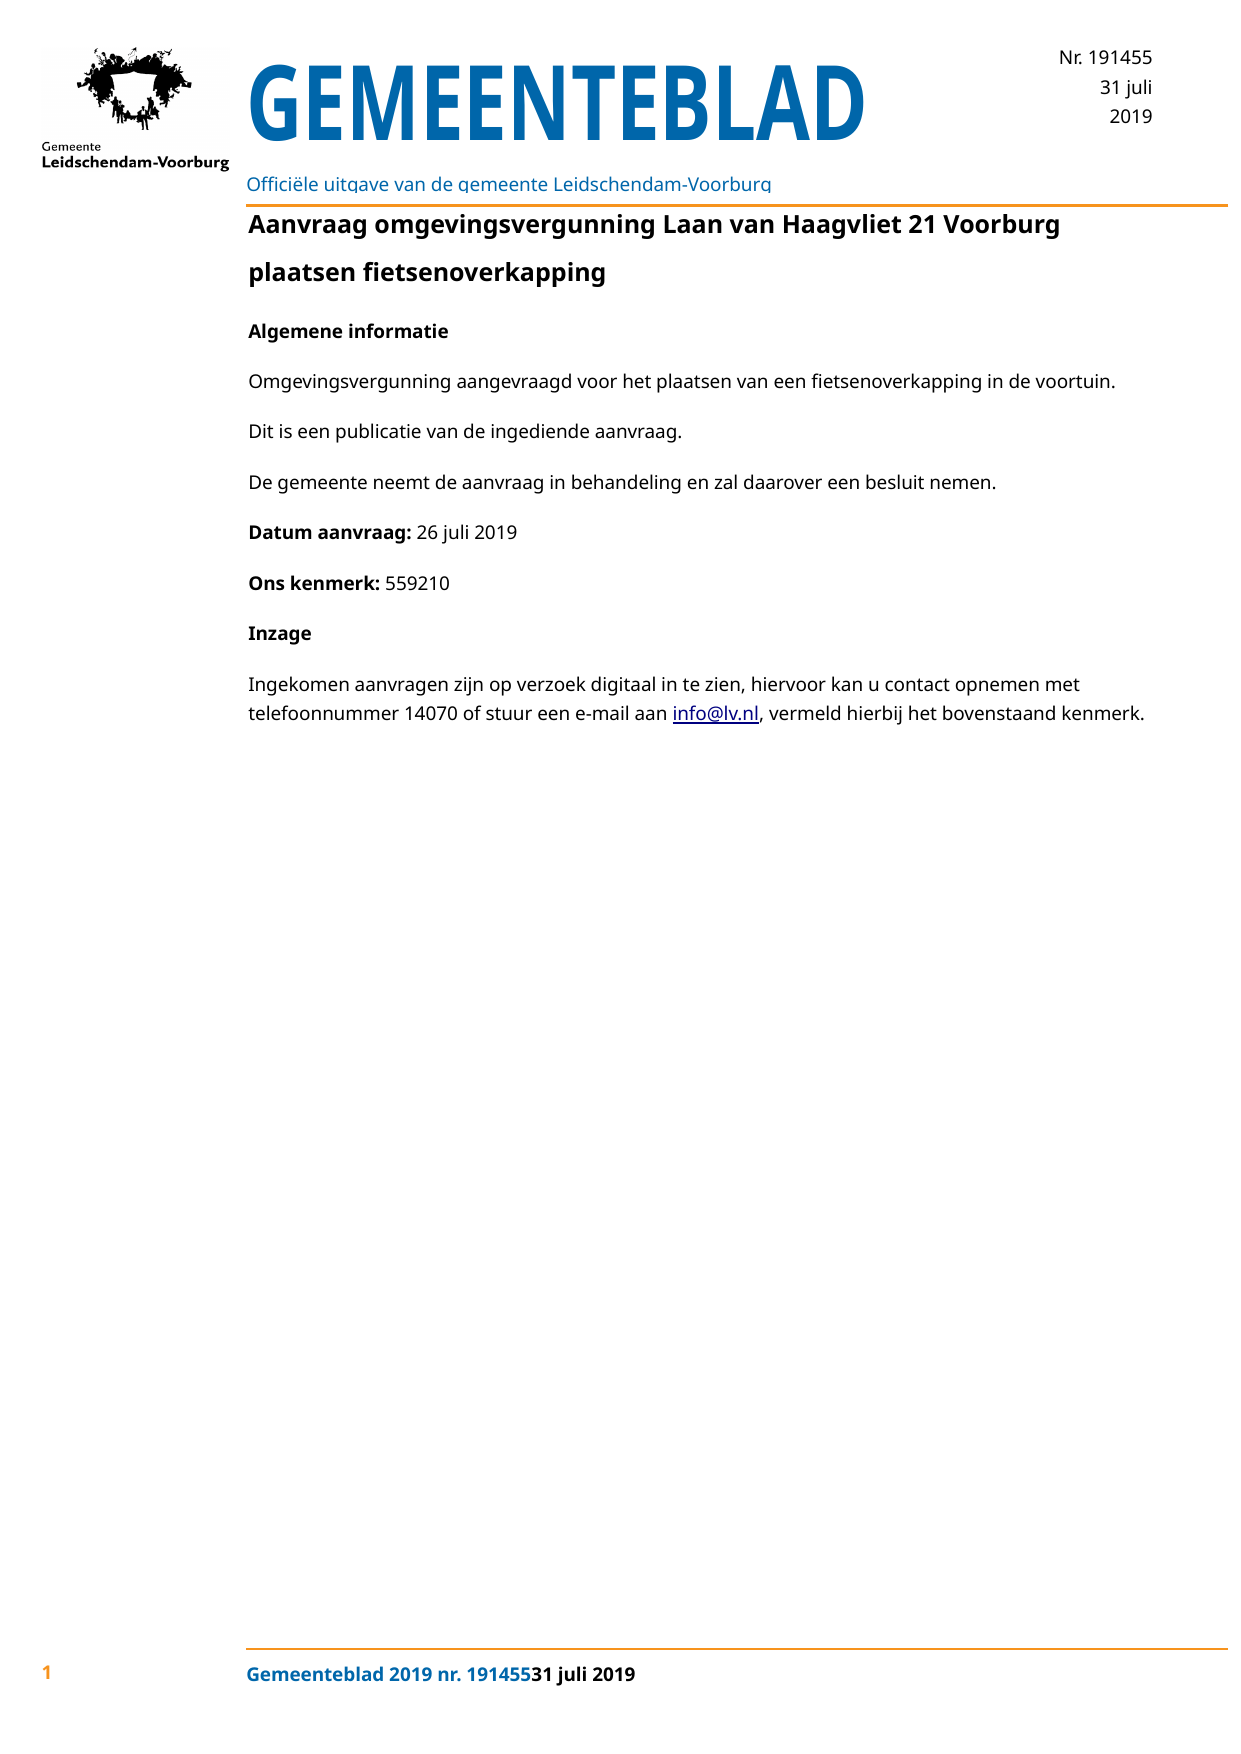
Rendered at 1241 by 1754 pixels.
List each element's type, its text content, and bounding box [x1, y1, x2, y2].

text Datum aanvraag: 26 juli 2019 [248, 519, 1152, 545]
text Ons kenmerk: 559210 [248, 570, 1152, 596]
text Inzage [248, 620, 1152, 646]
text Algemene informatie [248, 318, 1152, 344]
text Omgevingsvergunning aangevraagd voor het plaatsen van een fietsenoverkapping in de voortuin. [248, 368, 1152, 394]
picture [41, 47, 231, 172]
text Ingekomen aanvragen zijn op verzoek digitaal in te zien, hiervoor kan u contact opnemen met telefoonnummer 14070 of stuur een e-mail aan info@lv.nl, vermeld hierbij het bovenstaand kenmerk. [248, 671, 1152, 726]
text Dit is een publicatie van de ingediende aanvraag. [248, 419, 1152, 444]
text De gemeente neemt de aanvraag in behandeling en zal daarover een besluit nemen. [248, 469, 1152, 495]
text Aanvraag omgevingsvergunning Laan van Haagvliet 21 Voorburg plaatsen fietsenoverkapping [248, 207, 1152, 288]
